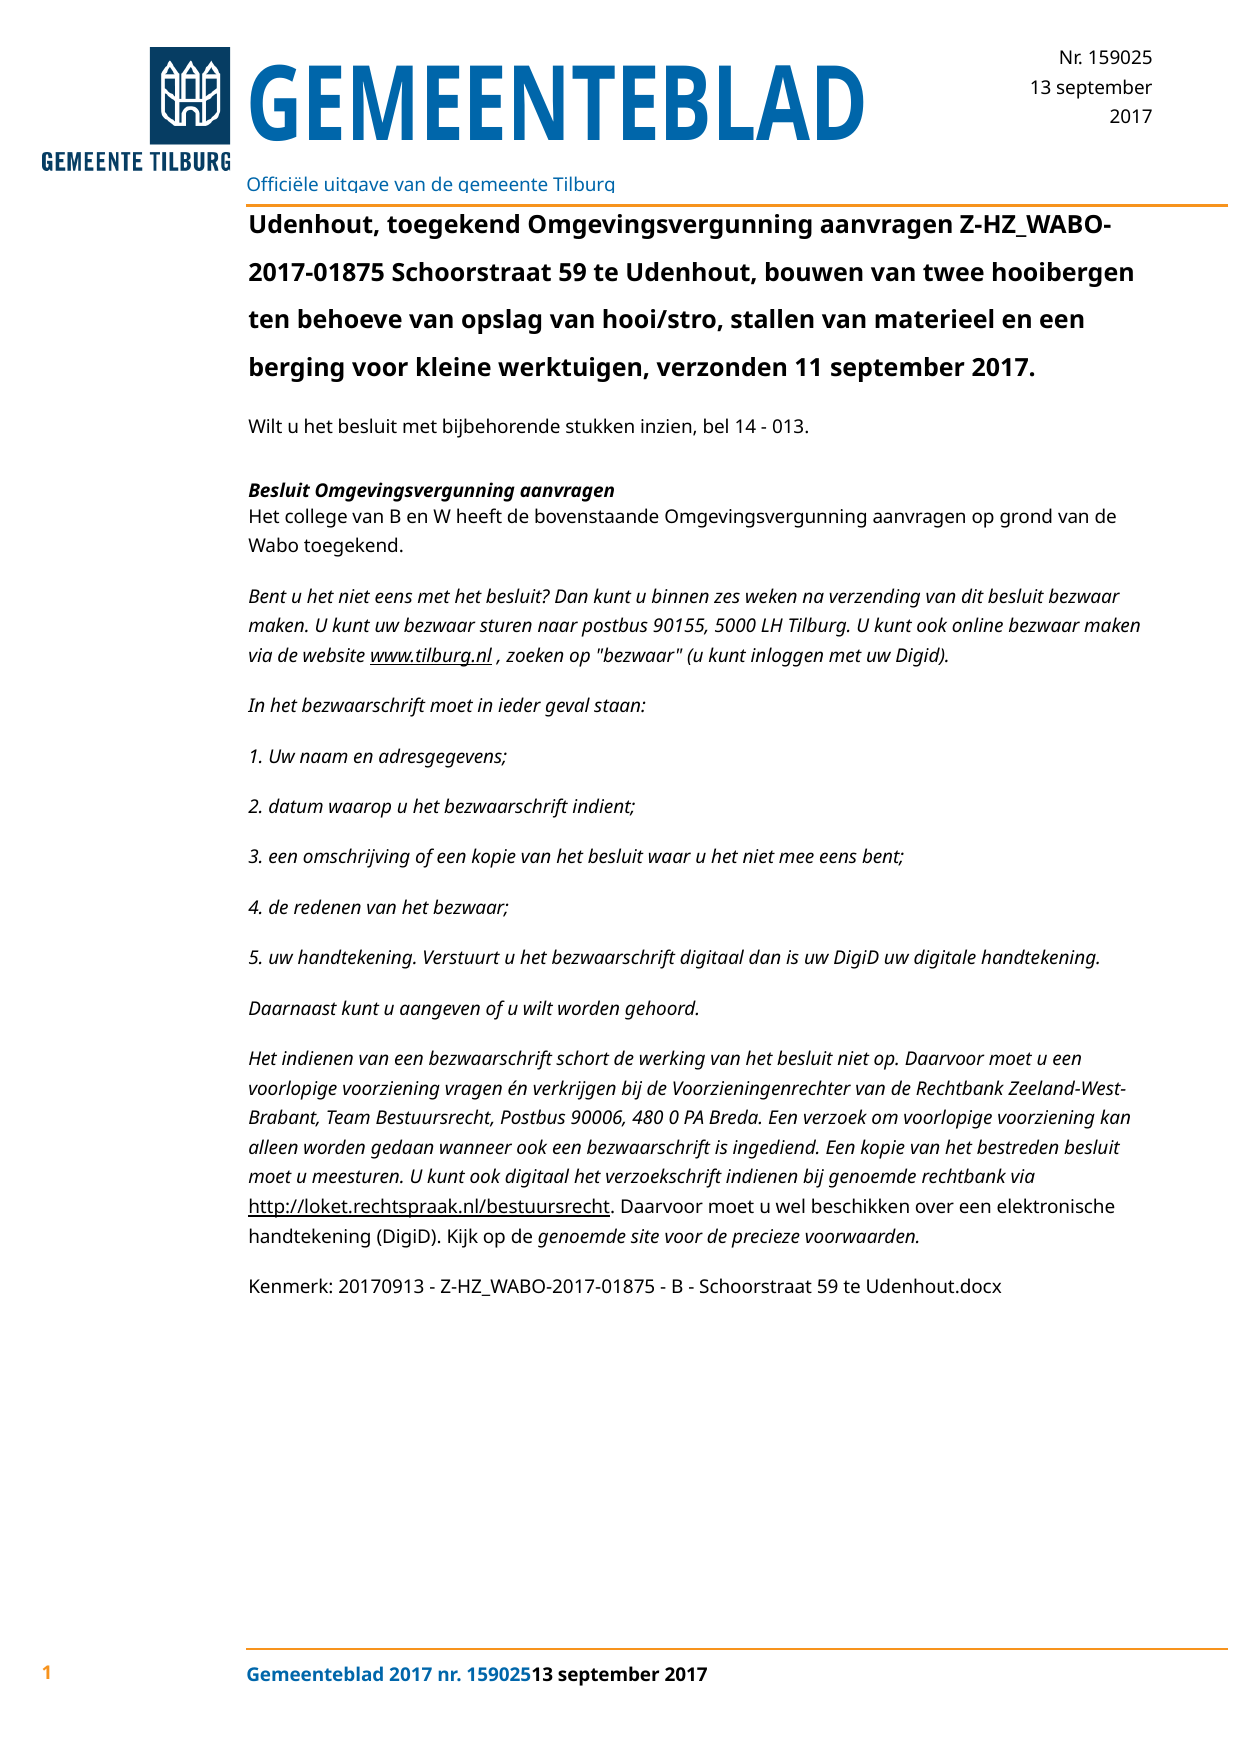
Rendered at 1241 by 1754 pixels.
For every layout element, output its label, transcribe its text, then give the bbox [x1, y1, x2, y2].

text 2. datum waarop u het bezwaarschrift indient; [248, 793, 1152, 819]
text Udenhout, toegekend Omgevingsvergunning aanvragen Z-HZ_WABO-2017-01875 Schoorstraat 59 te Udenhout, bouwen van twee hooibergen ten behoeve van opslag van hooi/stro, stallen van materieel en een berging voor kleine werktuigen, verzonden 11 september 2017. [248, 207, 1152, 384]
text Daarnaast kunt u aangeven of u wilt worden gehoord. [248, 995, 1152, 1021]
text Wilt u het besluit met bijbehorende stukken inzien, bel 14 - 013. [248, 413, 1152, 439]
text Het indienen van een bezwaarschrift schort de werking van het besluit niet op. Daarvoor moet u een voorlopige voorziening vragen én verkrijgen bij de Voorzieningenrechter van de Rechtbank Zeeland-West-Brabant, Team Bestuursrecht, Postbus 90006, 480 0 PA Breda. Een verzoek om voorlopige voorziening kan alleen worden gedaan wanneer ook een bezwaarschrift is ingediend. Een kopie van het bestreden besluit moet u meesturen. U kunt ook digitaal het verzoekschrift indienen bij genoemde rechtbank via http://loket.rechtspraak.nl/bestuursrecht. Daarvoor moet u wel beschikken over een elektronische handtekening (DigiD). Kijk op de genoemde site voor de precieze voorwaarden. [248, 1045, 1152, 1248]
text 4. de redenen van het bezwaar; [248, 894, 1152, 920]
text Het college van B en W heeft de bovenstaande Omgevingsvergunning aanvragen op grond van de Wabo toegekend. [248, 503, 1152, 558]
text In het bezwaarschrift moet in ieder geval staan: [248, 692, 1152, 718]
text Kenmerk: 20170913 - Z-HZ_WABO-2017-01875 - B - Schoorstraat 59 te Udenhout.docx [248, 1273, 1152, 1299]
text 5. uw handtekening. Verstuurt u het bezwaarschrift digitaal dan is uw DigiD uw digitale handtekening. [248, 944, 1152, 970]
picture [41, 47, 231, 172]
text Bent u het niet eens met het besluit? Dan kunt u binnen zes weken na verzending van dit besluit bezwaar maken. U kunt uw bezwaar sturen naar postbus 90155, 5000 LH Tilburg. U kunt ook online bezwaar maken via de website www.tilburg.nl , zoeken op "bezwaar" (u kunt inloggen met uw Digid). [248, 583, 1152, 668]
text 1. Uw naam en adresgegevens; [248, 743, 1152, 768]
text Besluit Omgevingsvergunning aanvragen [248, 477, 1152, 503]
text 3. een omschrijving of een kopie van het besluit waar u het niet mee eens bent; [248, 844, 1152, 869]
